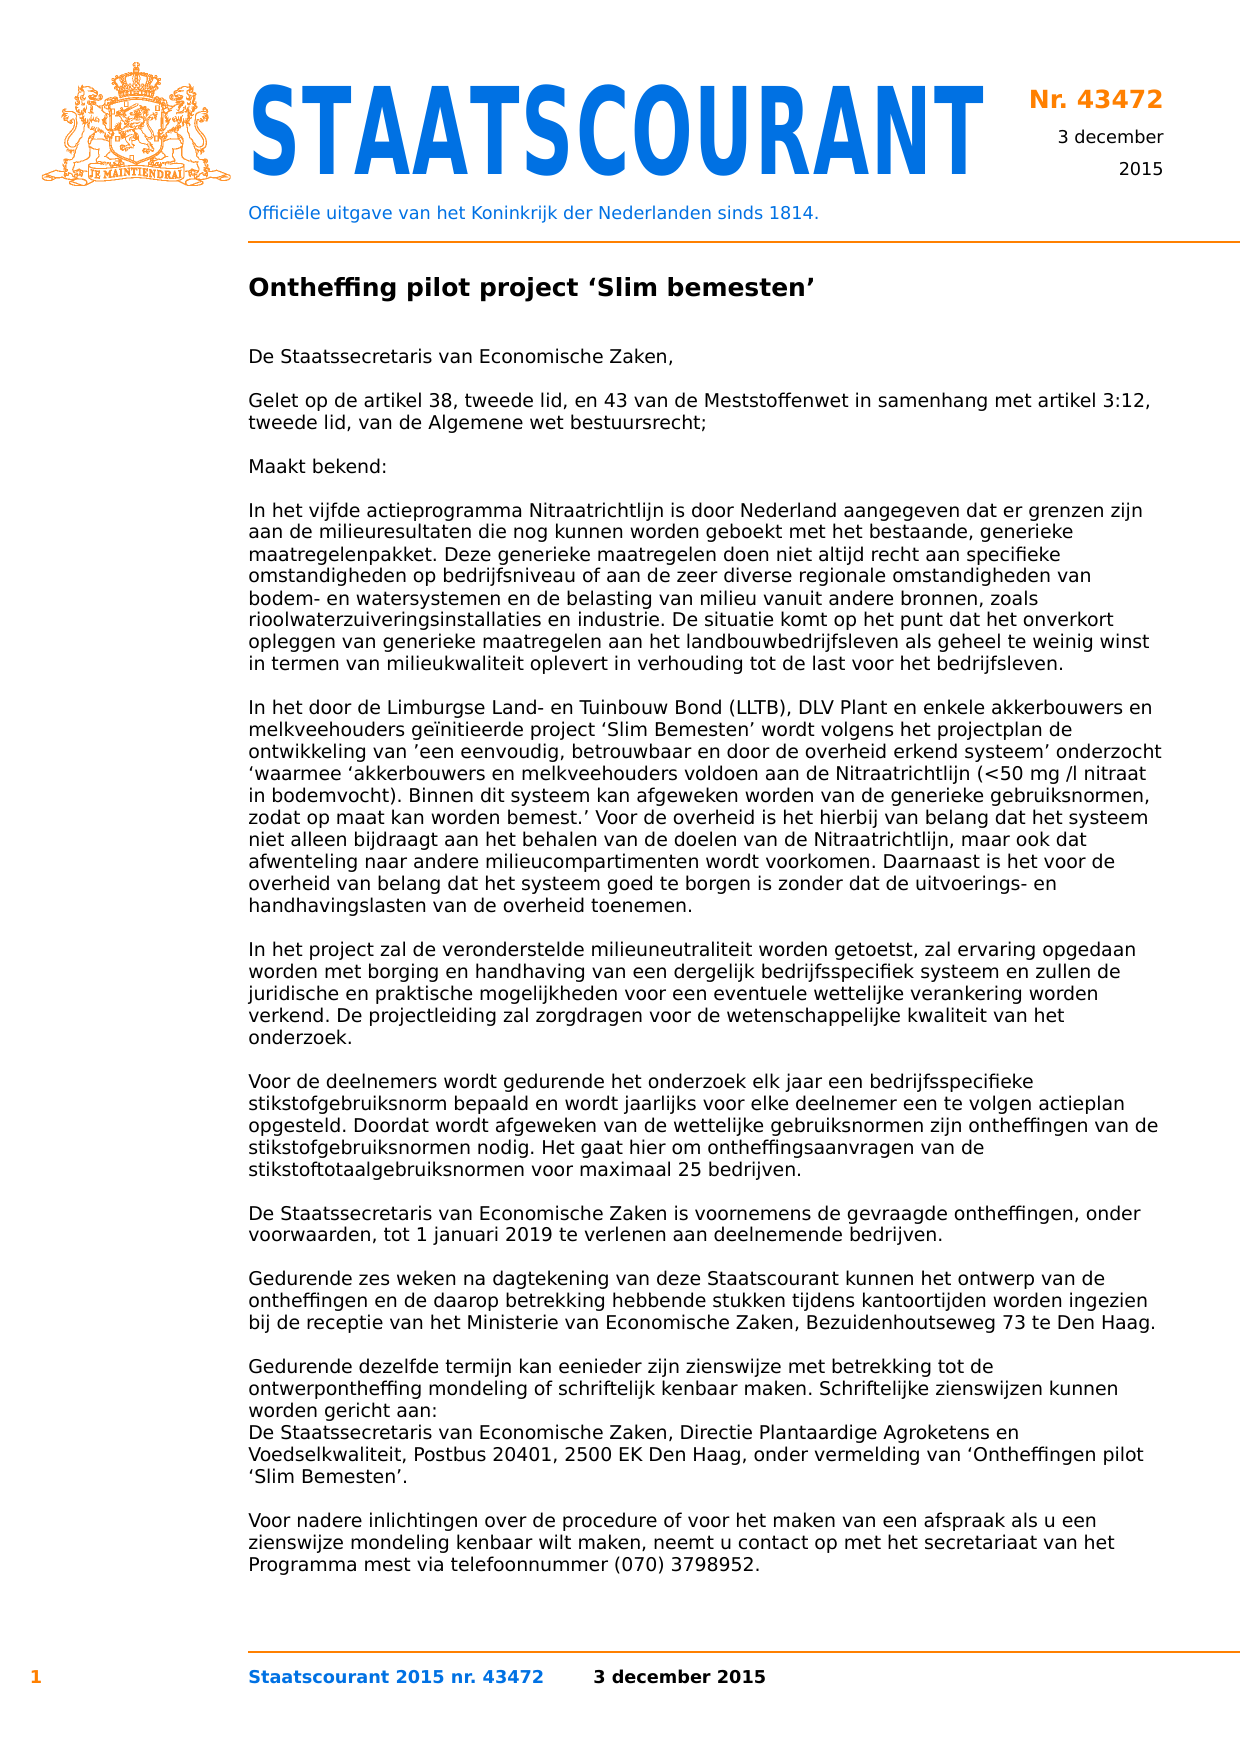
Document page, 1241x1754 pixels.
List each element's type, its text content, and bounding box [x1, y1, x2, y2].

text In het project zal de veronderstelde milieuneutraliteit worden getoetst, zal ervaring opgedaan worden met borging en handhaving van een dergelijk bedrijfsspecifiek systeem en zullen de juridische en praktische mogelijkheden voor een eventuele wettelijke verankering worden verkend. De projectleiding zal zorgdragen voor de wetenschappelijke kwaliteit van het onderzoek. [248, 939, 1163, 1049]
table_header STAATSCOURANT [248, 62, 998, 203]
text In het door de Limburgse Land- en Tuinbouw Bond (LLTB), DLV Plant en enkele akkerbouwers en melkveehouders geïnitieerde project ‘Slim Bemesten’ wordt volgens het projectplan de ontwikkeling van ’een eenvoudig, betrouwbaar en door de overheid erkend systeem’ onderzocht ‘waarmee ‘akkerbouwers en melkveehouders voldoen aan de Nitraatrichtlijn (<50 mg /l nitraat in bodemvocht). Binnen dit systeem kan afgeweken worden van de generieke gebruiksnormen, zodat op maat kan worden bemest.’ Voor de overheid is het hierbij van belang dat het systeem niet alleen bijdraagt aan het behalen van de doelen van de Nitraatrichtlijn, maar ook dat afwenteling naar andere milieucompartimenten wordt voorkomen. Daarnaast is het voor de overheid van belang dat het systeem goed te borgen is zonder dat de uitvoerings- en handhavingslasten van de overheid toenemen. [248, 697, 1163, 917]
text Voor de deelnemers wordt gedurende het onderzoek elk jaar een bedrijfsspecifieke stikstofgebruiksnorm bepaald en wordt jaarlijks voor elke deelnemer een te volgen actieplan opgesteld. Doordat wordt afgeweken van de wettelijke gebruiksnormen zijn ontheffingen van de stikstofgebruiksnormen nodig. Het gaat hier om ontheffingsaanvragen van de stikstoftotaalgebruiksnormen voor maximaal 25 bedrijven. [248, 1071, 1163, 1181]
table_header Nr. 43472 [998, 62, 1240, 121]
table_cell 2015 [998, 153, 1240, 203]
text Gelet op de artikel 38, tweede lid, en 43 van de Meststoffenwet in samenhang met artikel 3:12, tweede lid, van de Algemene wet bestuursrecht; [248, 390, 1163, 434]
table_cell Officiële uitgave van het Koninkrijk der Nederlanden sinds 1814. [248, 203, 1240, 241]
text Voor nadere inlichtingen over de procedure of voor het maken van een afspraak als u een zienswijze mondeling kenbaar wilt maken, neemt u contact op met het secretariaat van het Programma mest via telefoonnummer (070) 3798952. [248, 1510, 1163, 1576]
text Maakt bekend: [248, 456, 1163, 478]
subtitle Ontheffing pilot project ‘Slim bemesten’ [248, 273, 1163, 302]
text In het vijfde actieprogramma Nitraatrichtlijn is door Nederland aangegeven dat er grenzen zijn aan de milieuresultaten die nog kunnen worden geboekt met het bestaande, generieke maatregelenpakket. Deze generieke maatregelen doen niet altijd recht aan specifieke omstandigheden op bedrijfsniveau of aan de zeer diverse regionale omstandigheden van bodem- en watersystemen en de belasting van milieu vanuit andere bronnen, zoals rioolwaterzuiveringsinstallaties en industrie. De situatie komt op het punt dat het onverkort opleggen van generieke maatregelen aan het landbouwbedrijfsleven als geheel te weinig winst in termen van milieukwaliteit oplevert in verhouding tot de last voor het bedrijfsleven. [248, 499, 1163, 675]
text De Staatssecretaris van Economische Zaken, [248, 346, 1163, 368]
text Gedurende zes weken na dagtekening van deze Staatscourant kunnen het ontwerp van de ontheffingen en de daarop betrekking hebbende stukken tijdens kantoortijden worden ingezien bij de receptie van het Ministerie van Economische Zaken, Bezuidenhoutseweg 73 te Den Haag. [248, 1268, 1163, 1334]
text De Staatssecretaris van Economische Zaken is voornemens de gevraagde ontheffingen, onder voorwaarden, tot 1 januari 2019 te verlenen aan deelnemende bedrijven. [248, 1202, 1163, 1246]
text Gedurende dezelfde termijn kan eenieder zijn zienswijze met betrekking tot de ontwerpontheffing mondeling of schriftelijk kenbaar maken. Schriftelijke zienswijzen kunnen worden gericht aan: [248, 1356, 1163, 1422]
picture [41, 62, 231, 186]
table_cell 3 december [998, 121, 1240, 153]
text De Staatssecretaris van Economische Zaken, Directie Plantaardige Agroketens en Voedselkwaliteit, Postbus 20401, 2500 EK Den Haag, onder vermelding van ‘Ontheffingen pilot ‘Slim Bemesten’. [248, 1422, 1163, 1488]
table_header [25, 62, 248, 241]
